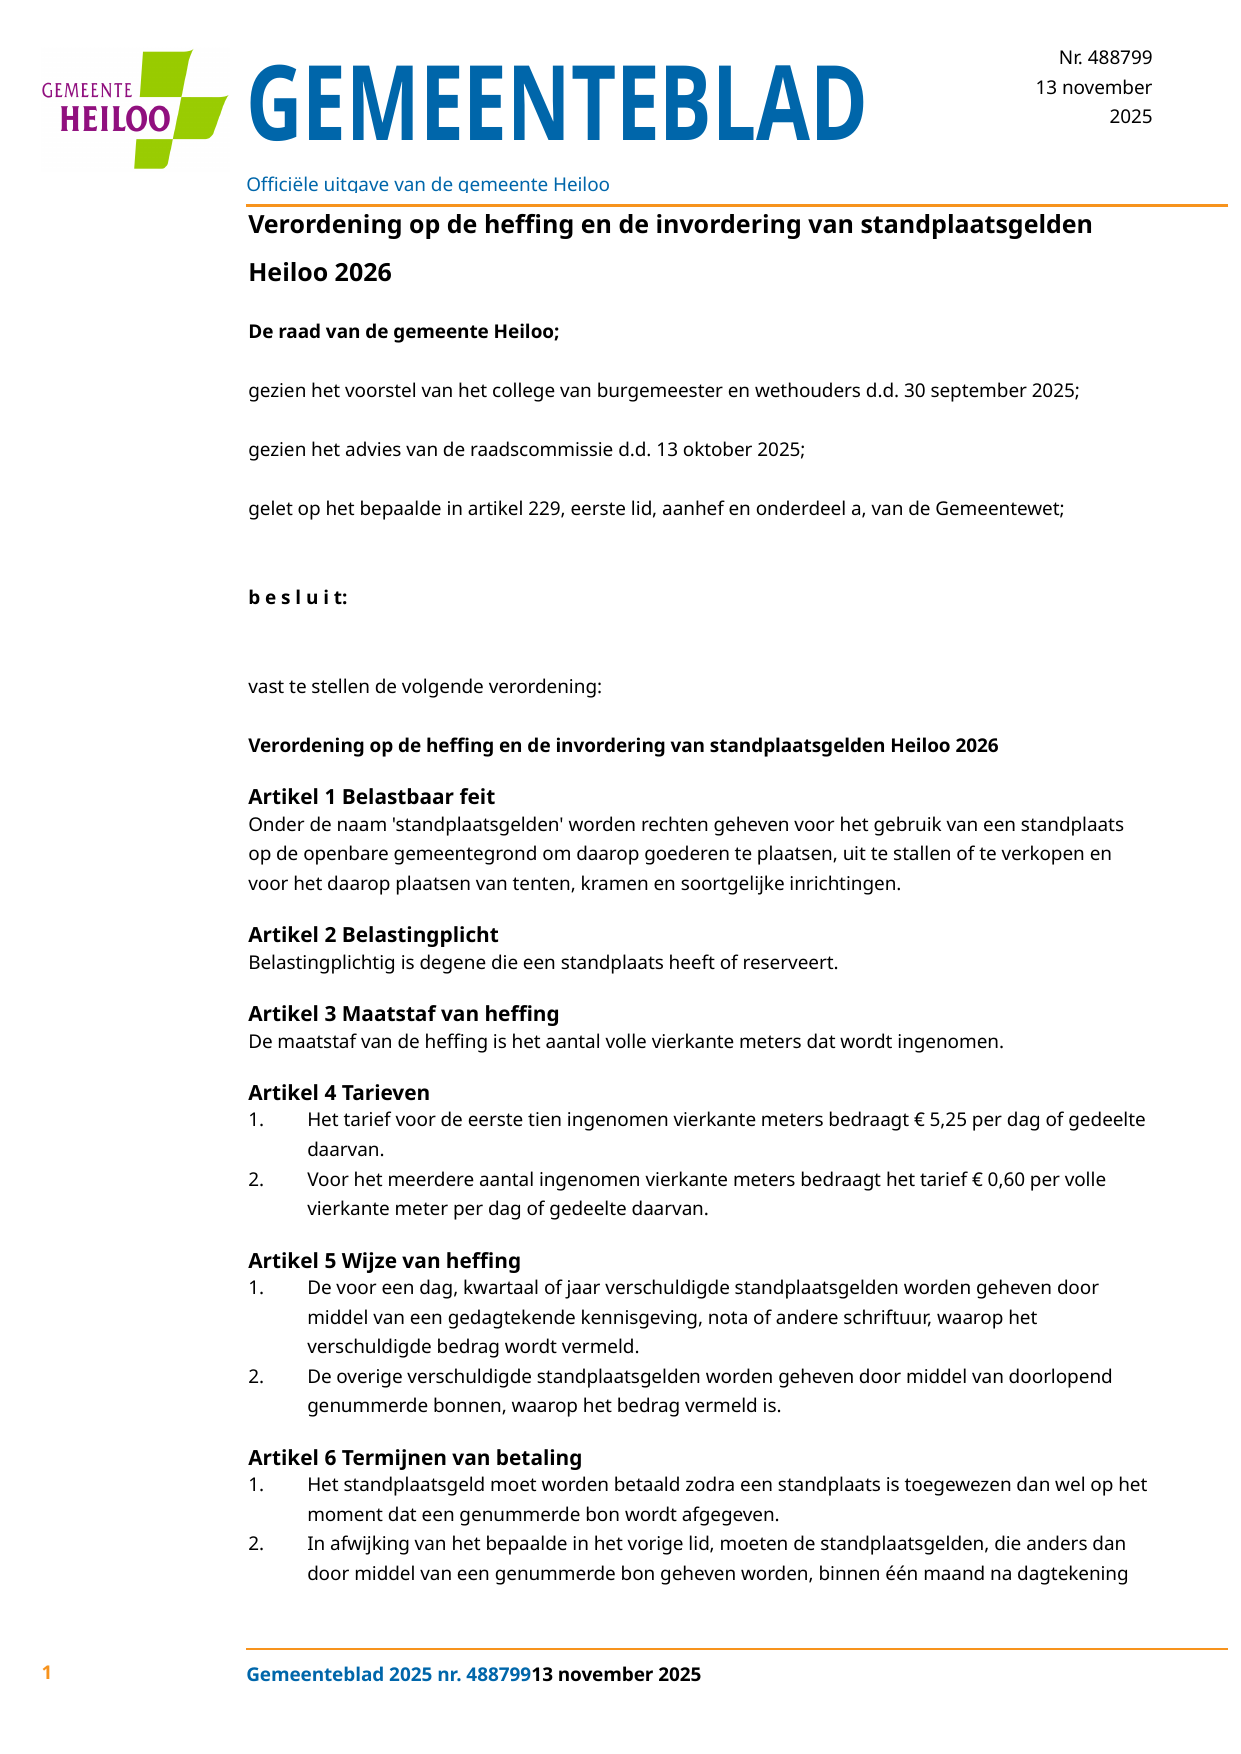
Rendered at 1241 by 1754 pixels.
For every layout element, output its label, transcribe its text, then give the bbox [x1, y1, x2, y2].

text vast te stellen de volgende verordening: [248, 673, 1152, 699]
text b e s l u i t: [248, 584, 1152, 610]
list De voor een dag, kwartaal of jaar verschuldigde standplaatsgelden worden geheven door middel van een gedagtekende kennisgeving, nota of andere schriftuur, waarop het verschuldigde bedrag wordt vermeld. [248, 1274, 1152, 1359]
list Voor het meerdere aantal ingenomen vierkante meters bedraagt het tarief € 0,60 per volle vierkante meter per dag of gedeelte daarvan. [248, 1166, 1152, 1221]
text De raad van de gemeente Heiloo; [248, 318, 1152, 344]
text Onder de naam 'standplaatsgelden' worden rechten geheven voor het gebruik van een standplaats op de openbare gemeentegrond om daarop goederen te plaatsen, uit te stallen of te verkopen en voor het daarop plaatsen van tenten, kramen en soortgelijke inrichtingen. [248, 811, 1152, 896]
text Verordening op de heffing en de invordering van standplaatsgelden Heiloo 2026 [248, 732, 1152, 758]
text Artikel 2 Belastingplicht [248, 921, 1152, 949]
list In afwijking van het bepaalde in het vorige lid, moeten de standplaatsgelden, die anders dan door middel van een genummerde bon geheven worden, binnen één maand na dagtekening [248, 1531, 1152, 1586]
list Het standplaatsgeld moet worden betaald zodra een standplaats is toegewezen dan wel op het moment dat een genummerde bon wordt afgegeven. [248, 1471, 1152, 1527]
text gelet op het bepaalde in artikel 229, eerste lid, aanhef en onderdeel a, van de Gemeentewet; [248, 495, 1152, 521]
text Artikel 3 Maatstaf van heffing [248, 999, 1152, 1028]
picture [41, 47, 231, 172]
text Artikel 4 Tarieven [248, 1078, 1152, 1107]
text Belastingplichtig is degene die een standplaats heeft of reserveert. [248, 949, 1152, 975]
text gezien het advies van de raadscommissie d.d. 13 oktober 2025; [248, 436, 1152, 462]
list Het tarief voor de eerste tien ingenomen vierkante meters bedraagt € 5,25 per dag of gedeelte daarvan. [248, 1107, 1152, 1162]
text gezien het voorstel van het college van burgemeester en wethouders d.d. 30 september 2025; [248, 377, 1152, 403]
text Verordening op de heffing en de invordering van standplaatsgelden Heiloo 2026 [248, 207, 1152, 288]
text De maatstaf van de heffing is het aantal volle vierkante meters dat wordt ingenomen. [248, 1028, 1152, 1053]
list De overige verschuldigde standplaatsgelden worden geheven door middel van doorlopend genummerde bonnen, waarop het bedrag vermeld is. [248, 1363, 1152, 1418]
text Artikel 1 Belastbaar feit [248, 782, 1152, 811]
text Artikel 5 Wijze van heffing [248, 1246, 1152, 1274]
text Artikel 6 Termijnen van betaling [248, 1443, 1152, 1471]
